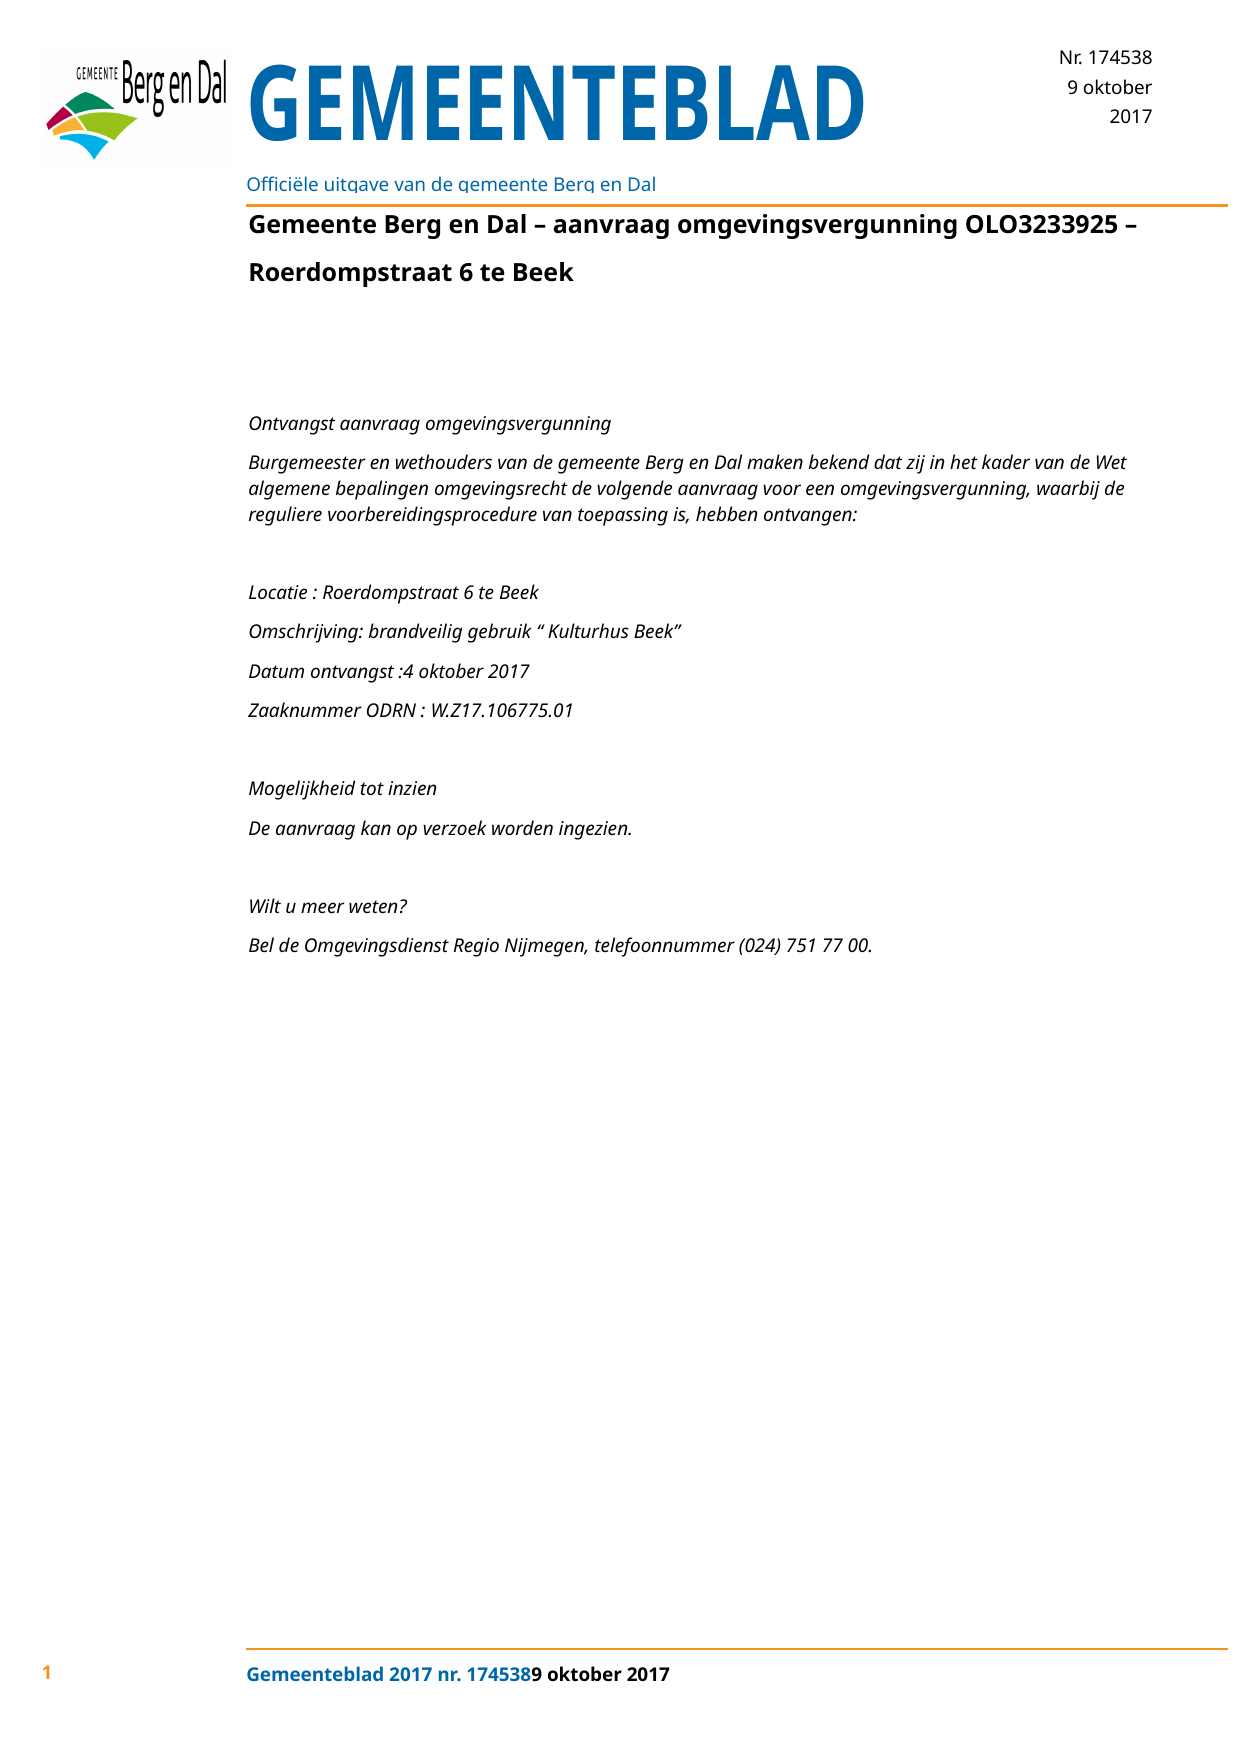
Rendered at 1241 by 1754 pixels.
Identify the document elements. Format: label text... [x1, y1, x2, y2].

text Omschrijving: brandveilig gebruik “ Kulturhus Beek” [248, 618, 1152, 644]
text Bel de Omgevingsdienst Regio Nijmegen, telefoonnummer (024) 751 77 00. [248, 933, 1152, 958]
text Datum ontvangst :4 oktober 2017 [248, 658, 1152, 683]
text Gemeente Berg en Dal – aanvraag omgevingsvergunning OLO3233925 –Roerdompstraat 6 te Beek [248, 207, 1152, 288]
text Wilt u meer weten? [248, 893, 1152, 919]
text Locatie : Roerdompstraat 6 te Beek [248, 579, 1152, 605]
text Mogelijkheid tot inzien [248, 776, 1152, 801]
text Ontvangst aanvraag omgevingsvergunning [248, 410, 1152, 436]
text De aanvraag kan op verzoek worden ingezien. [248, 815, 1152, 841]
text Zaaknummer ODRN : W.Z17.106775.01 [248, 697, 1152, 723]
text Burgemeester en wethouders van de gemeente Berg en Dal maken bekend dat zij in het kader van de Wet algemene bepalingen omgevingsrecht de volgende aanvraag voor een omgevingsvergunning, waarbij de reguliere voorbereidingsprocedure van toepassing is, hebben ontvangen: [248, 449, 1152, 526]
picture [41, 47, 231, 172]
